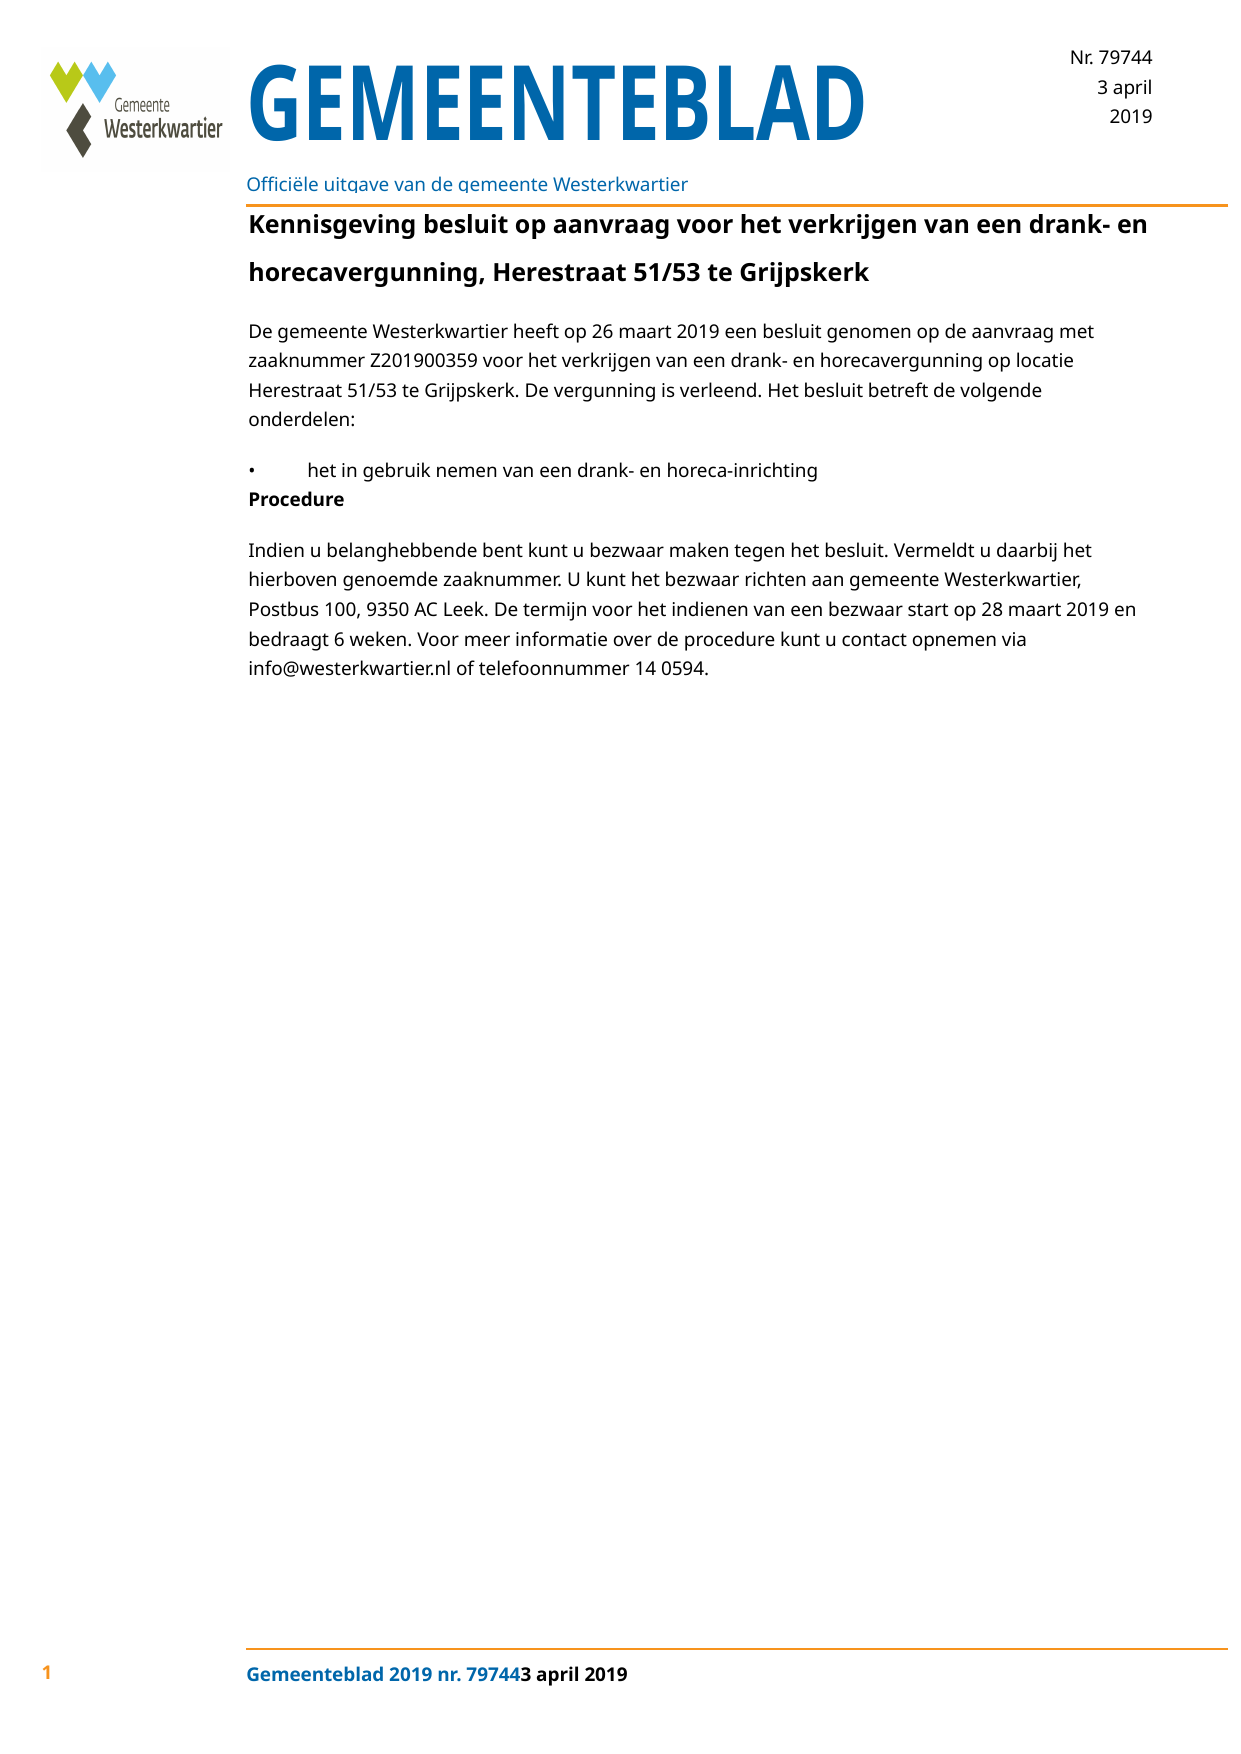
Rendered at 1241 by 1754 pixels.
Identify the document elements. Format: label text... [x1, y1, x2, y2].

list het in gebruik nemen van een drank- en horeca-inrichting [248, 457, 1152, 483]
text Procedure [248, 487, 1152, 512]
picture [41, 47, 231, 172]
text Indien u belanghebbende bent kunt u bezwaar maken tegen het besluit. Vermeldt u daarbij het hierboven genoemde zaaknummer. U kunt het bezwaar richten aan gemeente Westerkwartier, Postbus 100, 9350 AC Leek. De termijn voor het indienen van een bezwaar start op 28 maart 2019 en bedraagt 6 weken. Voor meer informatie over de procedure kunt u contact opnemen via info@westerkwartier.nl of telefoonnummer 14 0594. [248, 537, 1152, 681]
text Kennisgeving besluit op aanvraag voor het verkrijgen van een drank- en horecavergunning, Herestraat 51/53 te Grijpskerk [248, 207, 1152, 288]
text De gemeente Westerkwartier heeft op 26 maart 2019 een besluit genomen op de aanvraag met zaaknummer Z201900359 voor het verkrijgen van een drank- en horecavergunning op locatie Herestraat 51/53 te Grijpskerk. De vergunning is verleend. Het besluit betreft de volgende onderdelen: [248, 318, 1152, 432]
